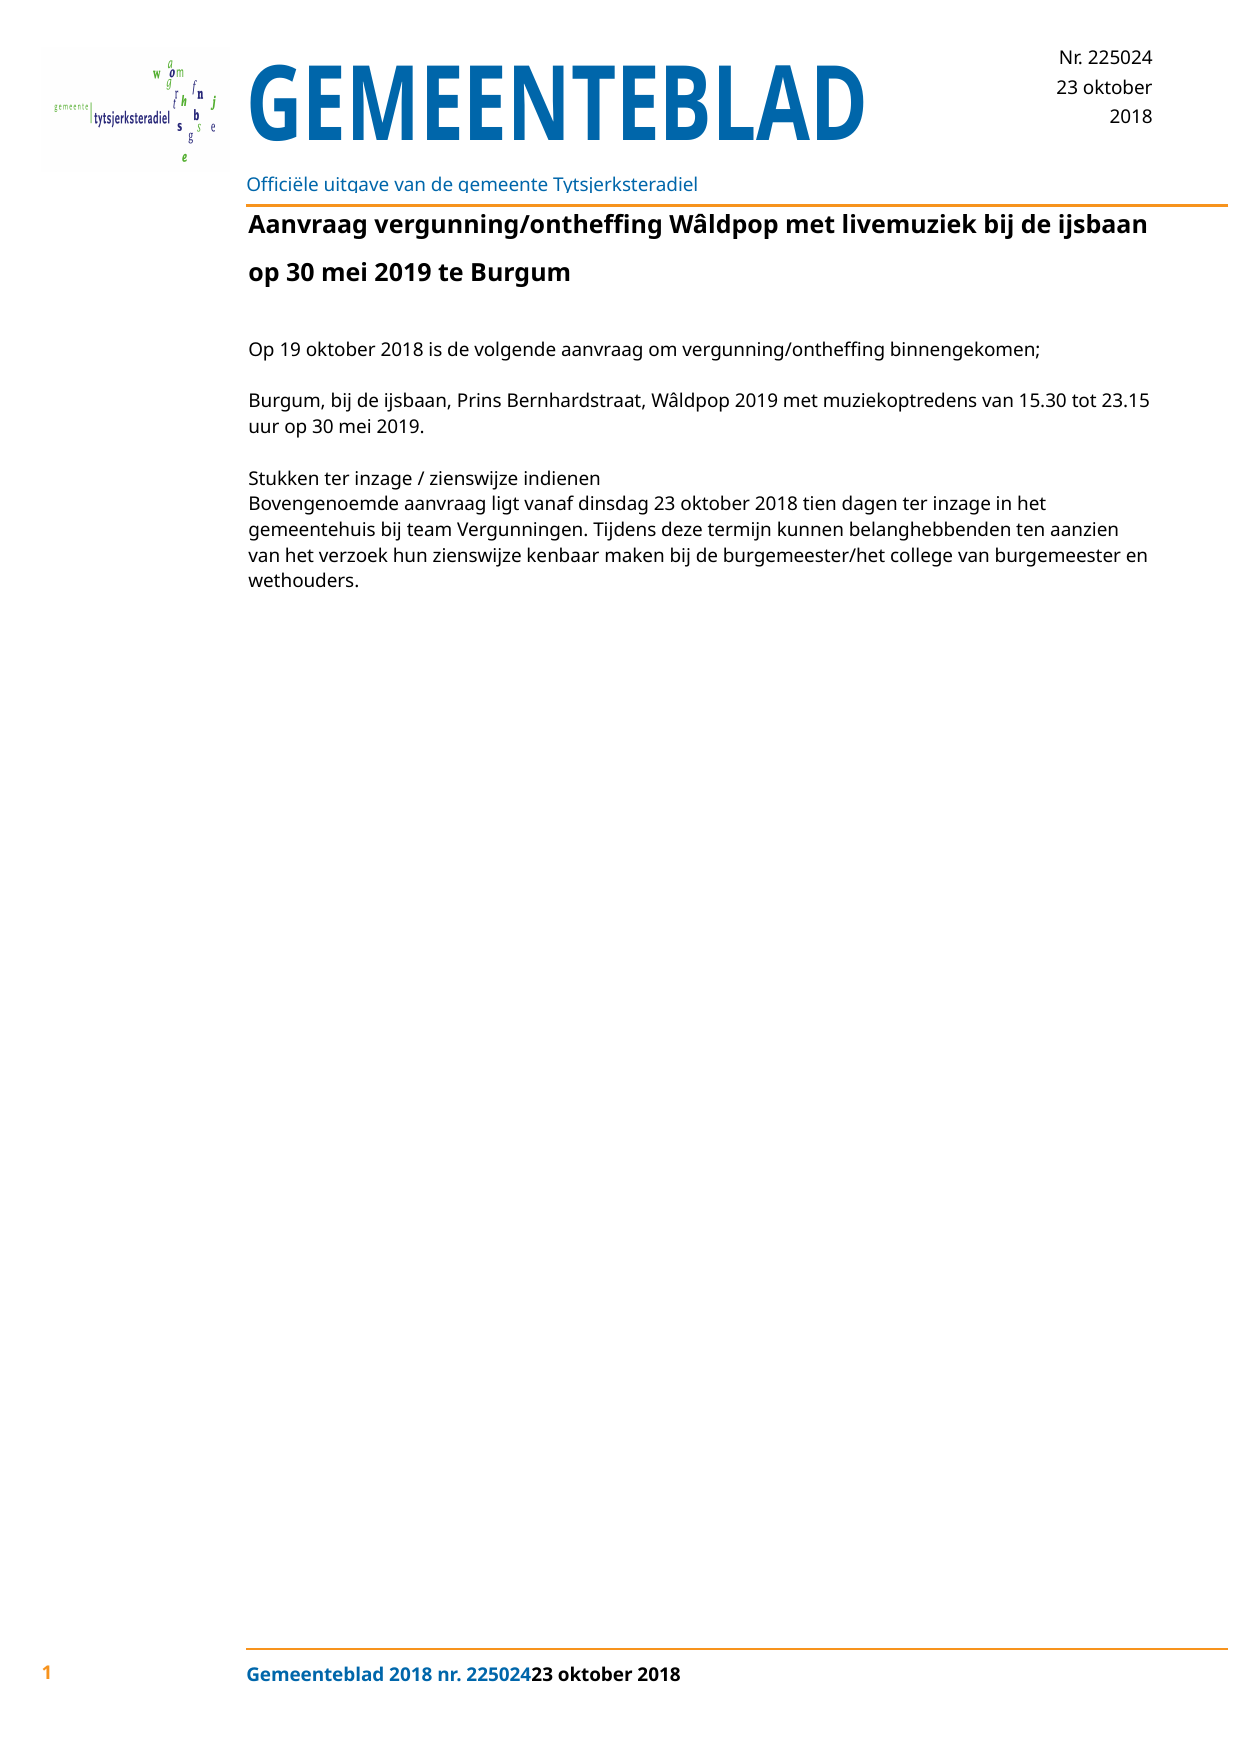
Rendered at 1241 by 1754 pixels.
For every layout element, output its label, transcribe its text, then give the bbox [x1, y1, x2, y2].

text Burgum, bij de ijsbaan, Prins Bernhardstraat, Wâldpop 2019 met muziekoptredens van 15.30 tot 23.15 uur op 30 mei 2019. [248, 388, 1152, 439]
text Op 19 oktober 2018 is de volgende aanvraag om vergunning/ontheffing binnengekomen; [248, 336, 1152, 362]
text Aanvraag vergunning/ontheffing Wâldpop met livemuziek bij de ijsbaan op 30 mei 2019 te Burgum [248, 207, 1152, 288]
text Stukken ter inzage / zienswijze indienen [248, 465, 1152, 491]
picture [41, 47, 231, 172]
text Bovengenoemde aanvraag ligt vanaf dinsdag 23 oktober 2018 tien dagen ter inzage in het gemeentehuis bij team Vergunningen. Tijdens deze termijn kunnen belanghebbenden ten aanzien van het verzoek hun zienswijze kenbaar maken bij de burgemeester/het college van burgemeester en wethouders. [248, 491, 1152, 593]
